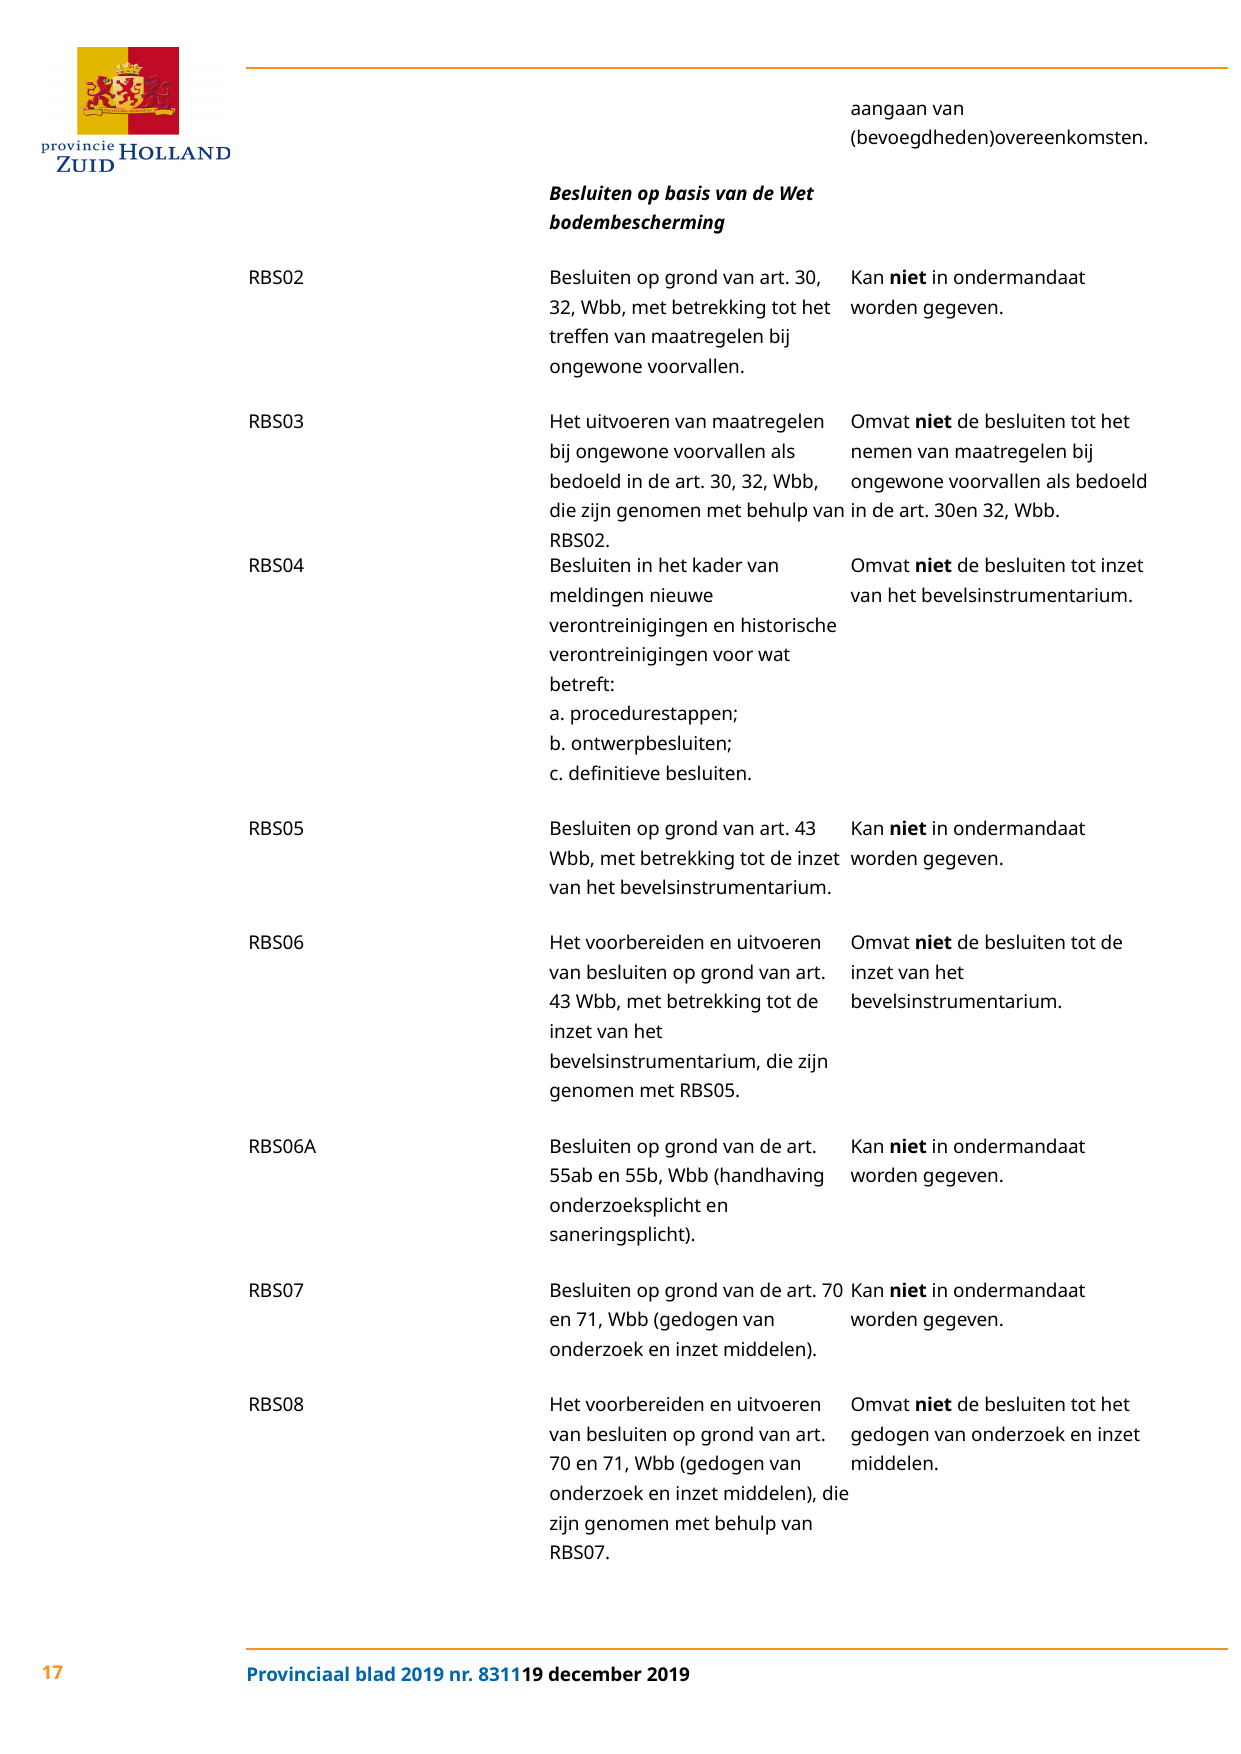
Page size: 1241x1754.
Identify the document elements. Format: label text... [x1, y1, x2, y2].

table_cell Besluiten op grond van de art. 55ab en 55b, Wbb (handhaving onderzoeksplicht en saneringsplicht). [549, 1133, 850, 1277]
table_cell Kan niet in ondermandaat worden gegeven. [850, 1133, 1152, 1277]
table_cell RBS02 [248, 265, 549, 409]
table_cell Het voorbereiden en uitvoeren van besluiten op grond van art. 43 Wbb, met betrekking tot de inzet van het bevelsinstrumentarium, die zijn genomen met RBS05. [549, 930, 850, 1133]
table_cell Het voorbereiden en uitvoeren van besluiten op grond van art. 70 en 71, Wbb (gedogen van onderzoek en inzet middelen), die zijn genomen met behulp van RBS07. [549, 1391, 850, 1594]
table_cell Kan niet in ondermandaat worden gegeven. [850, 265, 1152, 409]
table_cell RBS04 [248, 553, 549, 815]
table_cell Omvat niet de besluiten tot inzet van het bevelsinstrumentarium. [850, 553, 1152, 815]
table_cell [248, 95, 549, 180]
table_cell RBS07 [248, 1277, 549, 1391]
table_cell Besluiten op grond van art. 30, 32, Wbb, met betrekking tot het treffen van maatregelen bij ongewone voorvallen. [549, 265, 850, 409]
table_cell Omvat niet de besluiten tot het nemen van maatregelen bij ongewone voorvallen als bedoeld in de art. 30en 32, Wbb. [850, 409, 1152, 553]
table_cell Besluiten op grond van de art. 70 en 71, Wbb (gedogen van onderzoek en inzet middelen). [549, 1277, 850, 1391]
table_cell RBS08 [248, 1391, 549, 1594]
table_cell RBS03 [248, 409, 549, 553]
table_cell Besluiten in het kader van meldingen nieuwe verontreinigingen en historische verontreinigingen voor wat betreft: a. procedurestappen; b. ontwerpbesluiten; c. definitieve besluiten. [549, 553, 850, 815]
table_cell Het uitvoeren van maatregelen bij ongewone voorvallen als bedoeld in de art. 30, 32, Wbb, die zijn genomen met behulp van RBS02. [549, 409, 850, 553]
table_cell RBS06A [248, 1133, 549, 1277]
table_cell [850, 180, 1152, 264]
table_cell Omvat niet de besluiten tot de inzet van het bevelsinstrumentarium. [850, 930, 1152, 1133]
table_cell Besluiten op basis van de Wet bodembescherming [549, 180, 850, 264]
table_cell Omvat niet de besluiten tot het gedogen van onderzoek en inzet middelen. [850, 1391, 1152, 1594]
table_cell Kan niet in ondermandaat worden gegeven. [850, 815, 1152, 929]
table_cell RBS06 [248, 930, 549, 1133]
table_cell Kan niet in ondermandaat worden gegeven. [850, 1277, 1152, 1391]
picture [41, 47, 231, 172]
table_cell Besluiten op grond van art. 43 Wbb, met betrekking tot de inzet van het bevelsinstrumentarium. [549, 815, 850, 929]
table_cell RBS05 [248, 815, 549, 929]
table_cell [549, 95, 850, 180]
table_cell aangaan van (bevoegdheden)overeenkomsten. [850, 95, 1152, 180]
table_cell [248, 180, 549, 264]
